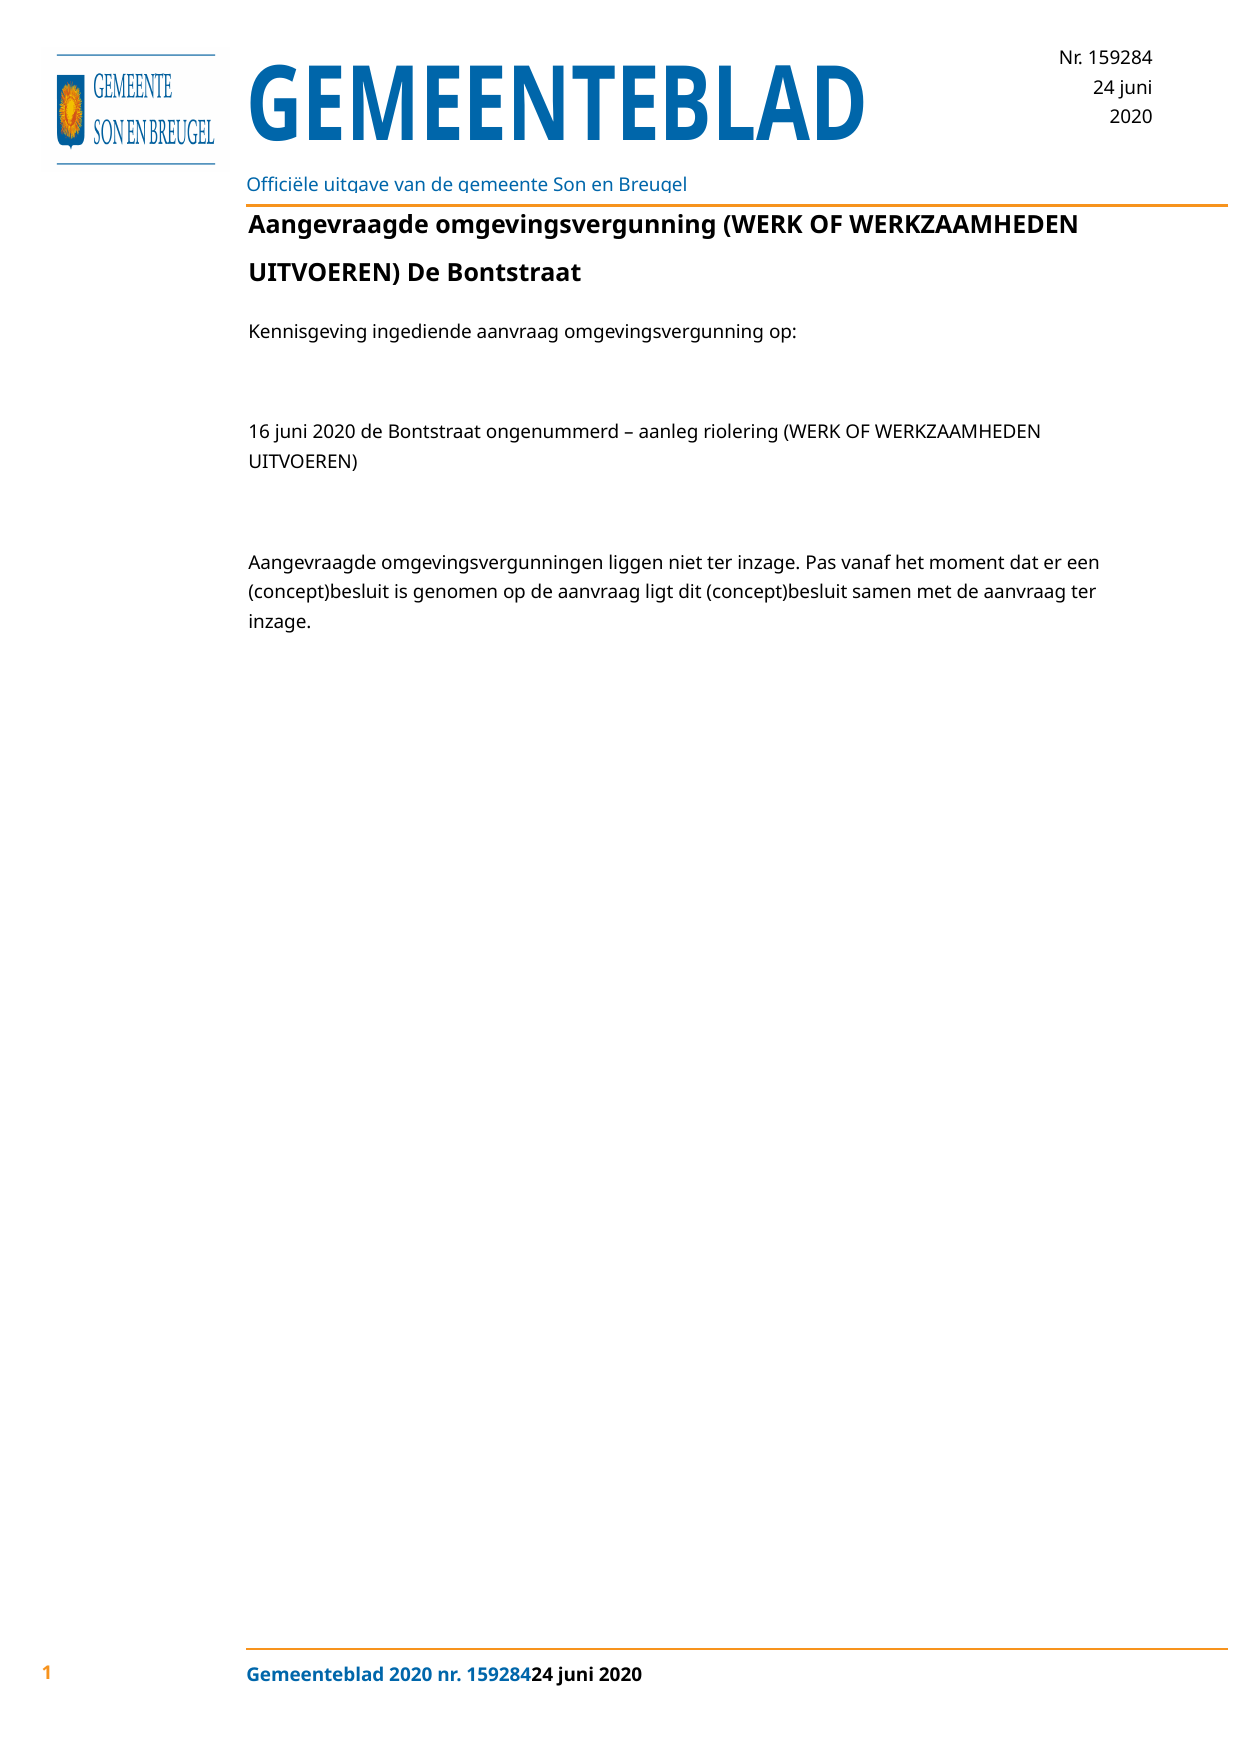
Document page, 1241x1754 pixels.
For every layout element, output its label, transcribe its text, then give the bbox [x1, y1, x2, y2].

text Kennisgeving ingediende aanvraag omgevingsvergunning op: [248, 318, 1152, 344]
text Aangevraagde omgevingsvergunning (WERK OF WERKZAAMHEDEN UITVOEREN) De Bontstraat [248, 207, 1152, 288]
picture [41, 47, 231, 172]
text Aangevraagde omgevingsvergunningen liggen niet ter inzage. Pas vanaf het moment dat er een (concept)besluit is genomen op de aanvraag ligt dit (concept)besluit samen met de aanvraag ter inzage. [248, 549, 1152, 634]
text 16 juni 2020 de Bontstraat ongenummerd – aanleg riolering (WERK OF WERKZAAMHEDEN UITVOEREN) [248, 419, 1152, 474]
